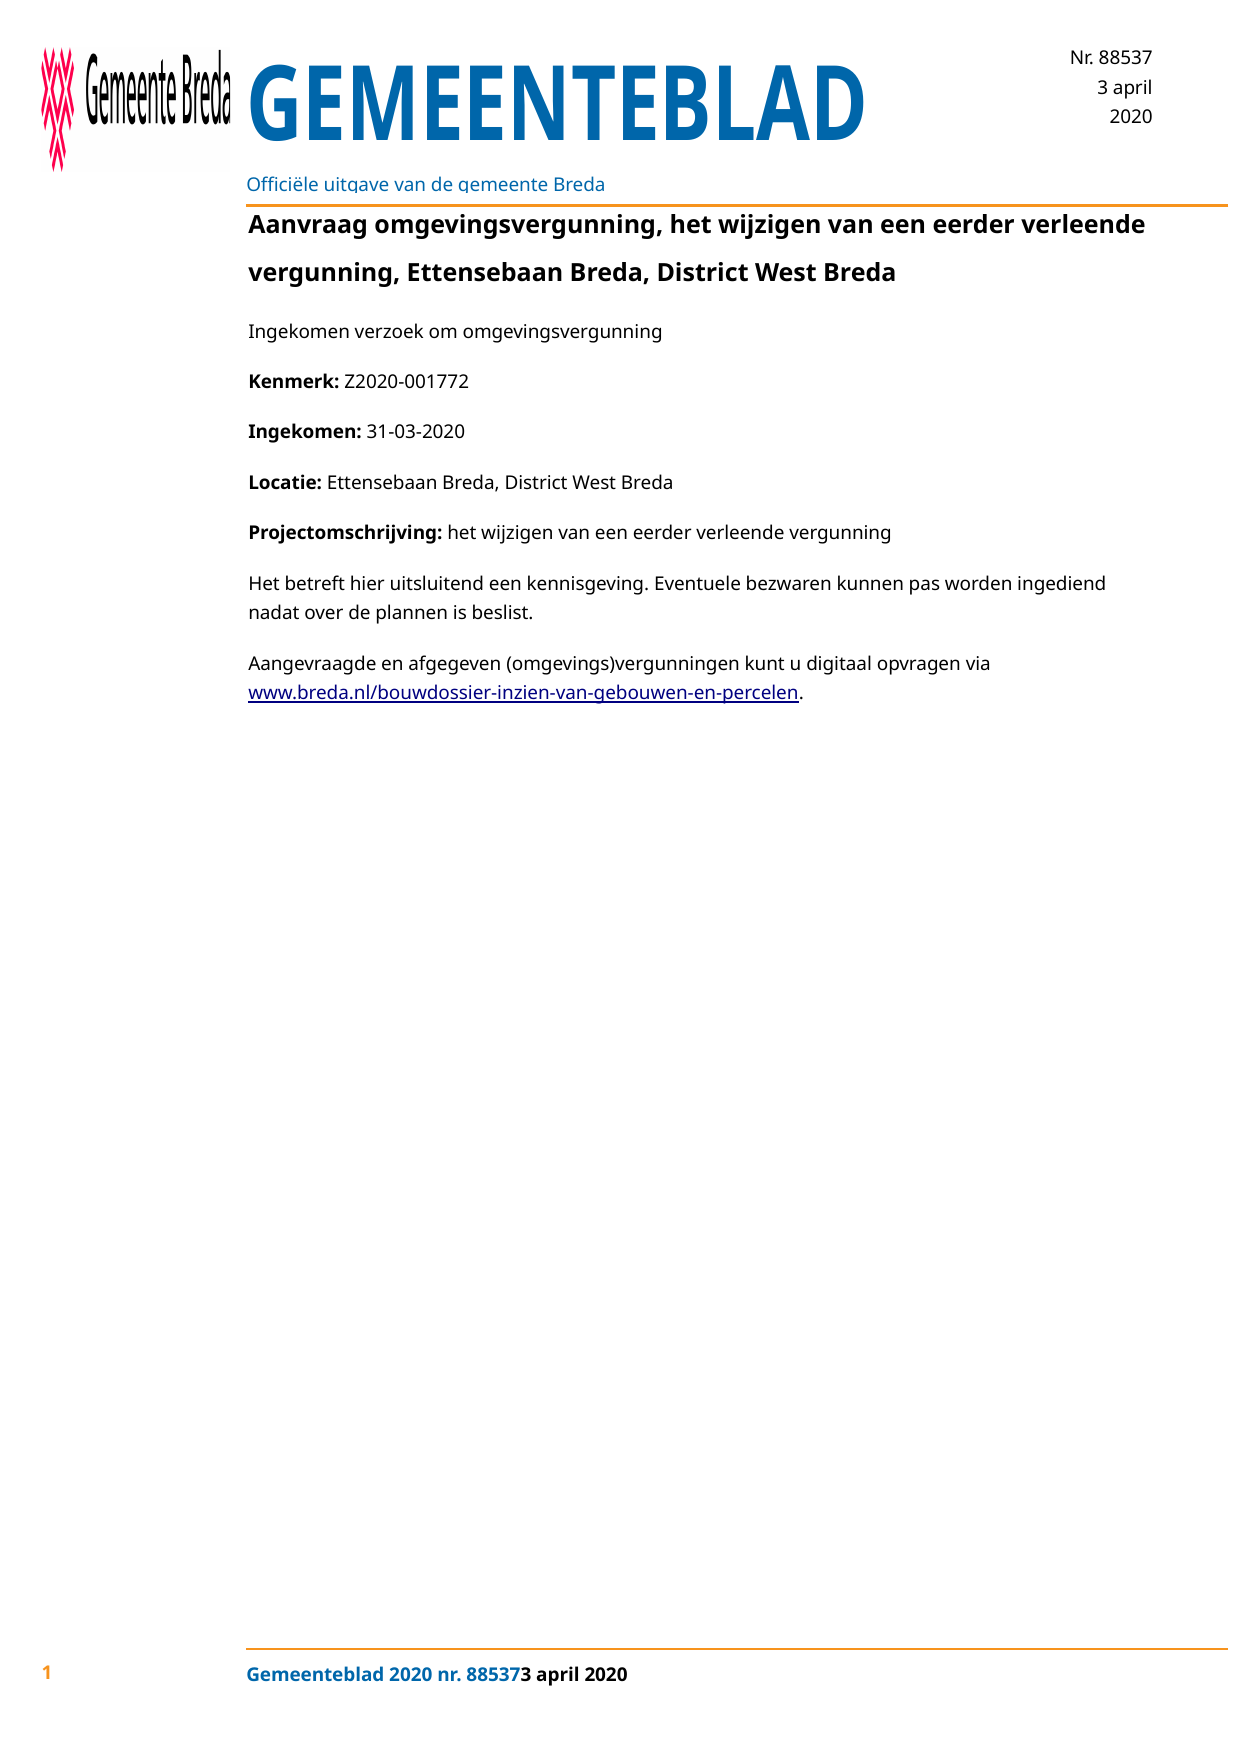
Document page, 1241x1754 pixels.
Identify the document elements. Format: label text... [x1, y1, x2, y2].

text Aanvraag omgevingsvergunning, het wijzigen van een eerder verleende vergunning, Ettensebaan Breda, District West Breda [248, 207, 1152, 288]
text Projectomschrijving: het wijzigen van een eerder verleende vergunning [248, 519, 1152, 545]
text Het betreft hier uitsluitend een kennisgeving. Eventuele bezwaren kunnen pas worden ingediend nadat over de plannen is beslist. [248, 570, 1152, 625]
text Ingekomen: 31-03-2020 [248, 419, 1152, 444]
text Ingekomen verzoek om omgevingsvergunning [248, 318, 1152, 344]
text Aangevraagde en afgegeven (omgevings)vergunningen kunt u digitaal opvragen via www.breda.nl/bouwdossier-inzien-van-gebouwen-en-percelen. [248, 650, 1152, 705]
text Locatie: Ettensebaan Breda, District West Breda [248, 469, 1152, 495]
picture [41, 47, 231, 172]
text Kenmerk: Z2020-001772 [248, 368, 1152, 394]
